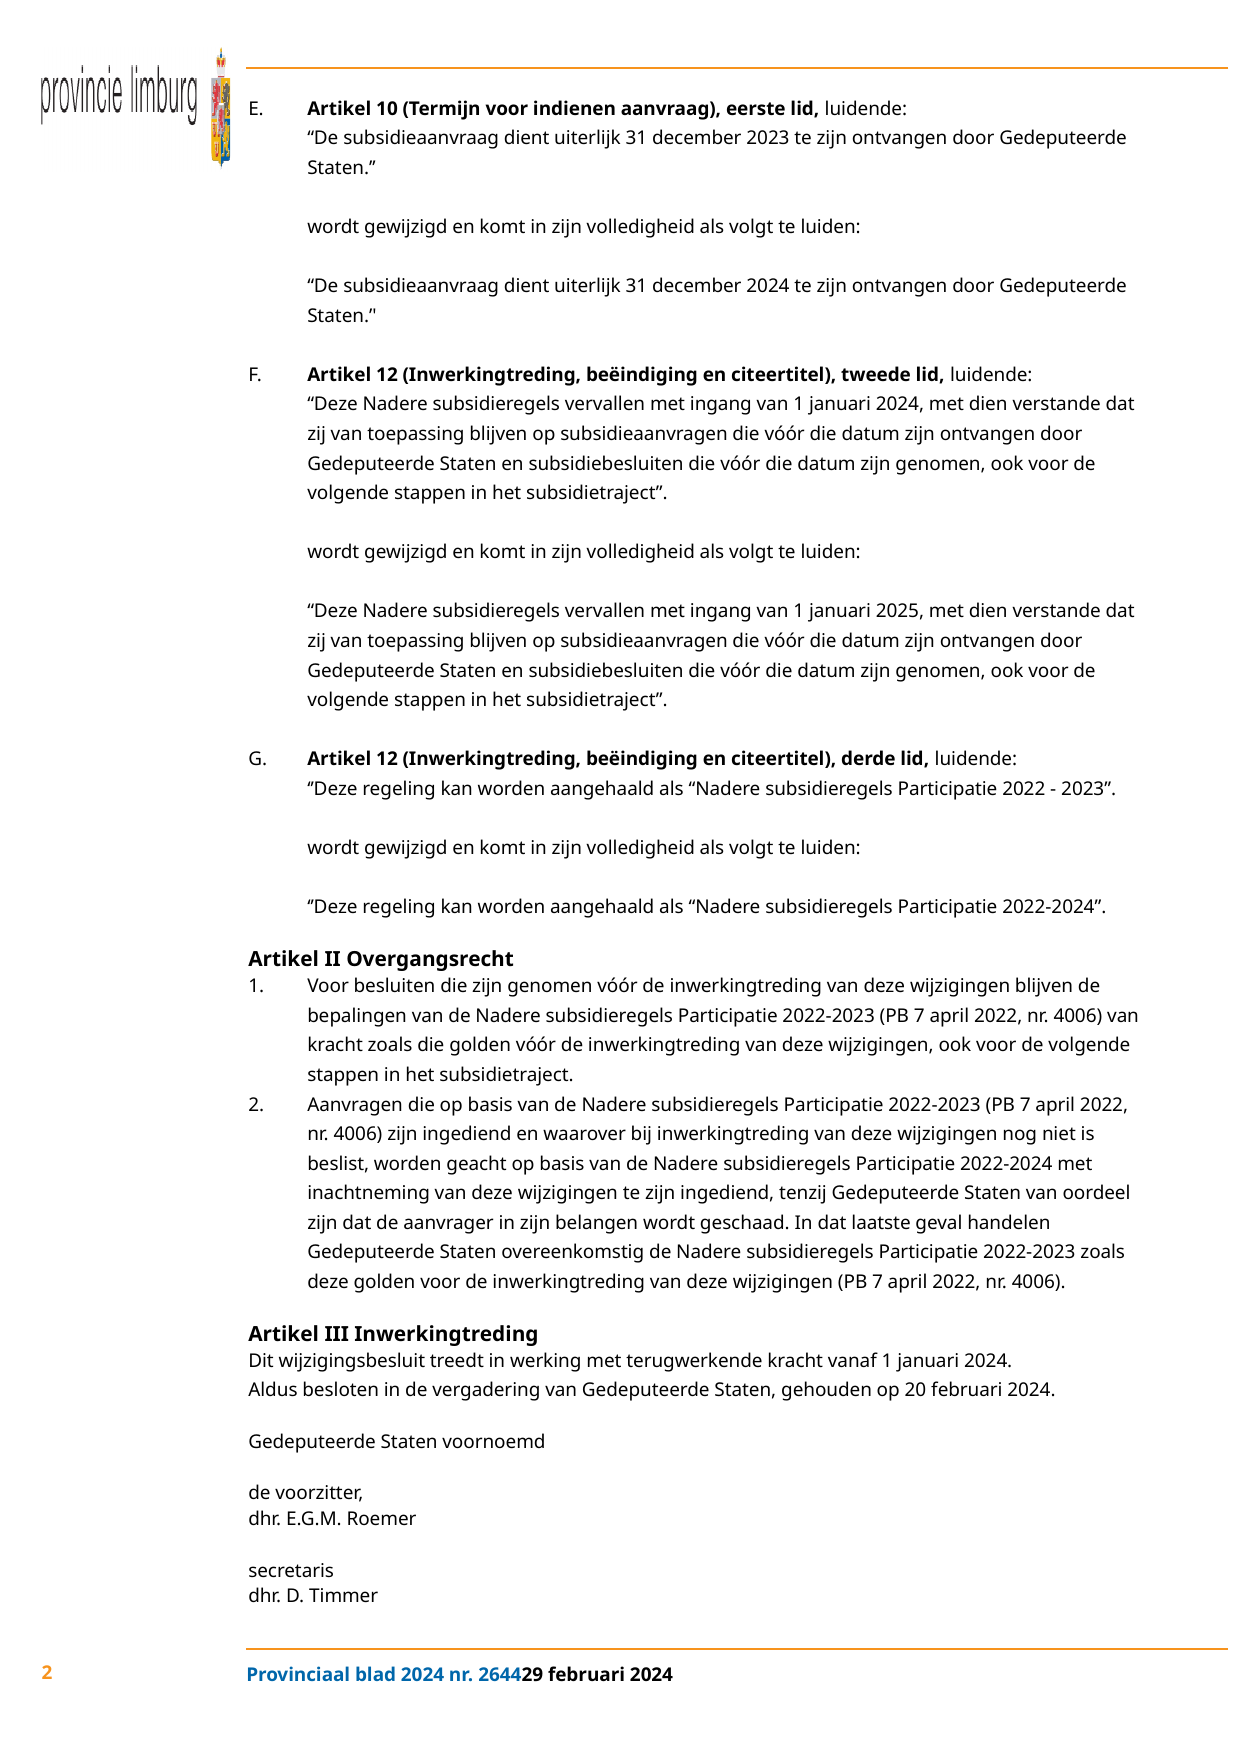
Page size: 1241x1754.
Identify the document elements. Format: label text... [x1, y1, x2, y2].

list Voor besluiten die zijn genomen vóór de inwerkingtreding van deze wijzigingen blijven de bepalingen van de Nadere subsidieregels Participatie 2022-2023 (PB 7 april 2022, nr. 4006) van kracht zoals die golden vóór de inwerkingtreding van deze wijzigingen, ook voor de volgende stappen in het subsidietraject. [248, 972, 1152, 1087]
text secretaris [248, 1557, 1152, 1582]
text Artikel II Overgangsrecht [248, 944, 1152, 972]
list Artikel 12 (Inwerkingtreding, beëindiging en citeertitel), tweede lid, luidende: [248, 361, 1152, 387]
list “Deze Nadere subsidieregels vervallen met ingang van 1 januari 2024, met dien verstande dat zij van toepassing blijven op subsidieaanvragen die vóór die datum zijn ontvangen door Gedeputeerde Staten en subsidiebesluiten die vóór die datum zijn genomen, ook voor de volgende stappen in het subsidietraject”. [248, 391, 1152, 505]
picture [41, 47, 231, 172]
list “De subsidieaanvraag dient uiterlijk 31 december 2023 te zijn ontvangen door Gedeputeerde Staten.’’ [248, 124, 1152, 180]
text Gedeputeerde Staten voornoemd [248, 1428, 1152, 1454]
list Aanvragen die op basis van de Nadere subsidieregels Participatie 2022-2023 (PB 7 april 2022, nr. 4006) zijn ingediend en waarover bij inwerkingtreding van deze wijzigingen nog niet is beslist, worden geacht op basis van de Nadere subsidieregels Participatie 2022-2024 met inachtneming van deze wijzigingen te zijn ingediend, tenzij Gedeputeerde Staten van oordeel zijn dat de aanvrager in zijn belangen wordt geschaad. In dat laatste geval handelen Gedeputeerde Staten overeenkomstig de Nadere subsidieregels Participatie 2022-2023 zoals deze golden voor de inwerkingtreding van deze wijzigingen (PB 7 april 2022, nr. 4006). [248, 1091, 1152, 1294]
list “Deze Nadere subsidieregels vervallen met ingang van 1 januari 2025, met dien verstande dat zij van toepassing blijven op subsidieaanvragen die vóór die datum zijn ontvangen door Gedeputeerde Staten en subsidiebesluiten die vóór die datum zijn genomen, ook voor de volgende stappen in het subsidietraject”. [248, 598, 1152, 712]
text dhr. E.G.M. Roemer [248, 1505, 1152, 1531]
list wordt gewijzigd en komt in zijn volledigheid als volgt te luiden: [248, 538, 1152, 564]
text dhr. D. Timmer [248, 1582, 1152, 1608]
list ‘’Deze regeling kan worden aangehaald als “Nadere subsidieregels Participatie 2022 - 2023”. [248, 775, 1152, 801]
text Dit wijzigingsbesluit treedt in werking met terugwerkende kracht vanaf 1 januari 2024. [248, 1347, 1152, 1373]
text Artikel III Inwerkingtreding [248, 1319, 1152, 1347]
list Artikel 10 (Termijn voor indienen aanvraag), eerste lid, luidende: [248, 95, 1152, 121]
text de voorzitter, [248, 1479, 1152, 1505]
list wordt gewijzigd en komt in zijn volledigheid als volgt te luiden: [248, 834, 1152, 860]
list ‘’Deze regeling kan worden aangehaald als “Nadere subsidieregels Participatie 2022-2024”. [248, 893, 1152, 919]
text Aldus besloten in de vergadering van Gedeputeerde Staten, gehouden op 20 februari 2024. [248, 1377, 1152, 1402]
list wordt gewijzigd en komt in zijn volledigheid als volgt te luiden: [248, 213, 1152, 239]
list Artikel 12 (Inwerkingtreding, beëindiging en citeertitel), derde lid, luidende: [248, 746, 1152, 771]
list “De subsidieaanvraag dient uiterlijk 31 december 2024 te zijn ontvangen door Gedeputeerde Staten.’' [248, 272, 1152, 328]
